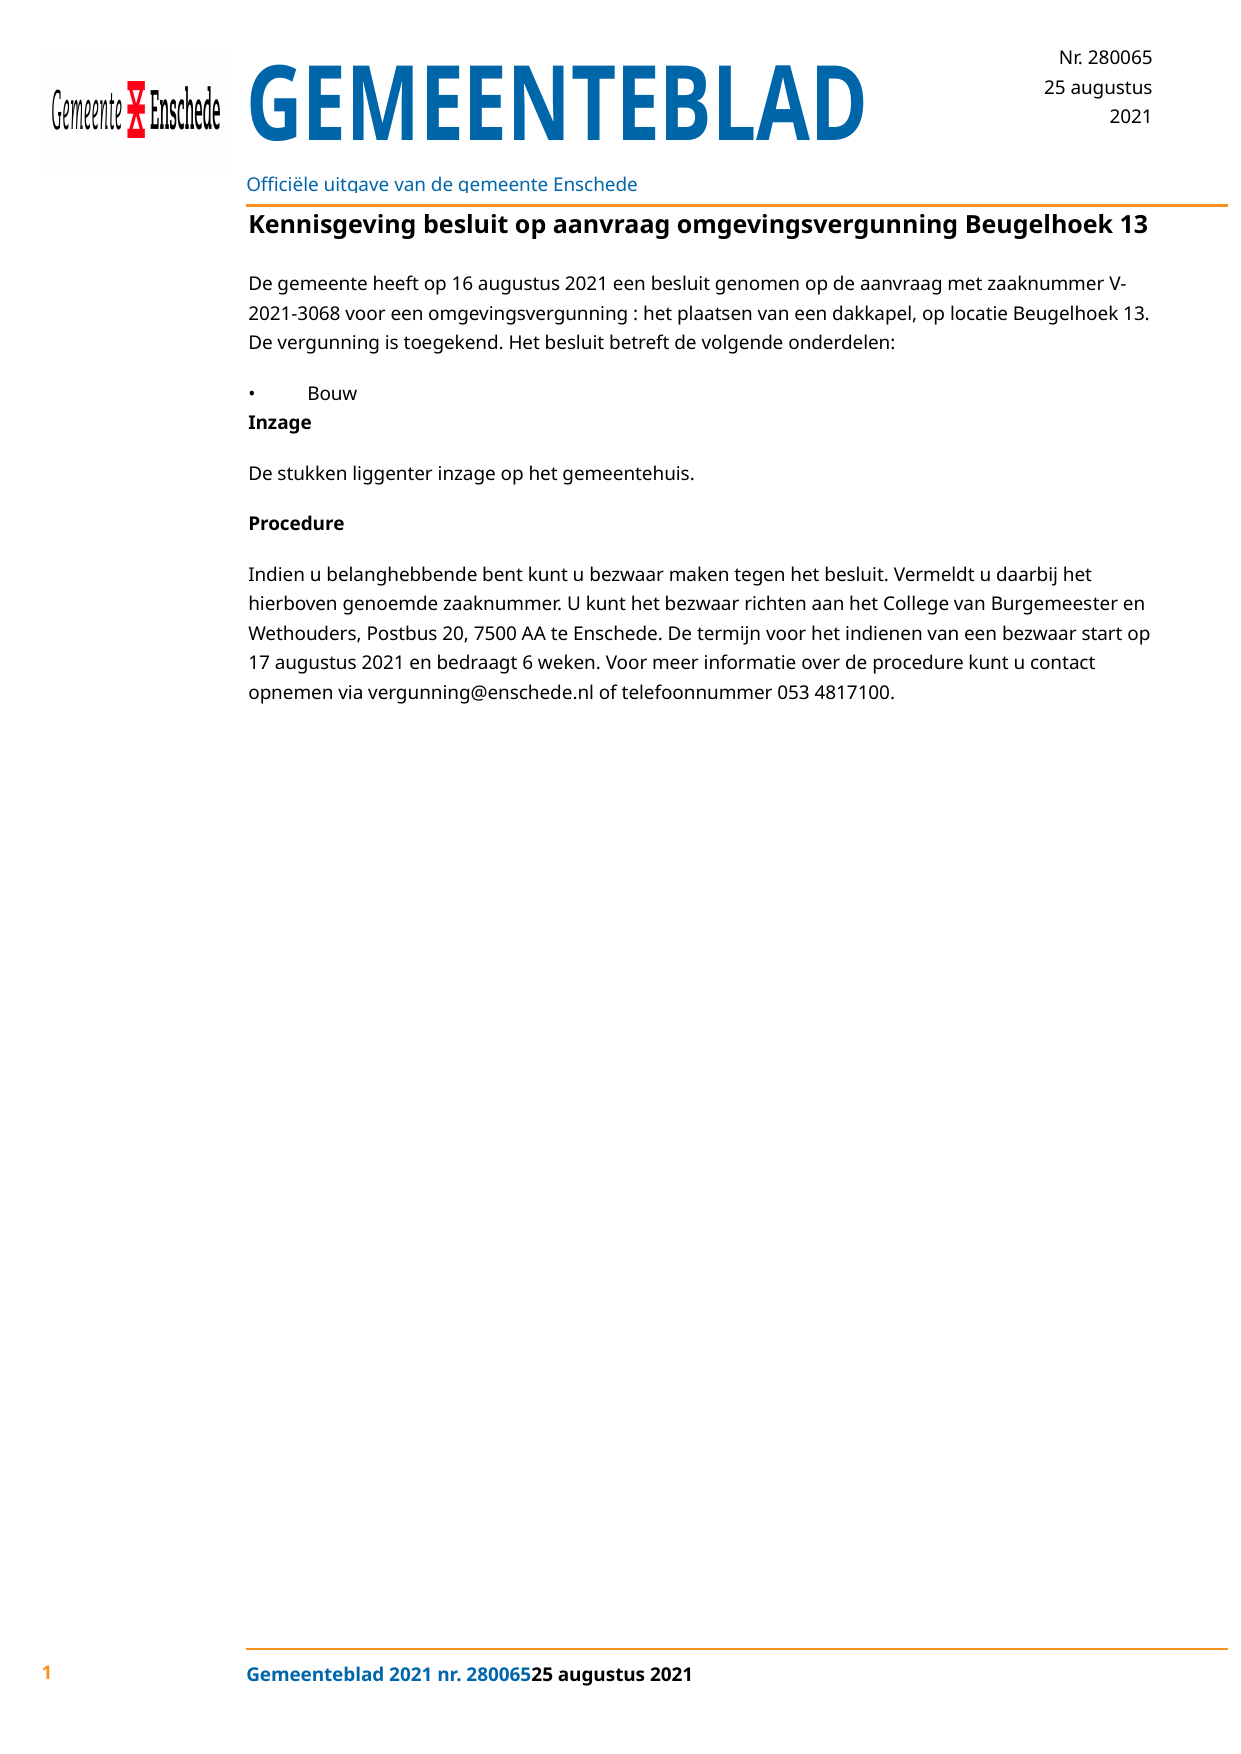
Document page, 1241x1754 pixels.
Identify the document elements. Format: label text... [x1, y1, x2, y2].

text Kennisgeving besluit op aanvraag omgevingsvergunning Beugelhoek 13 [248, 207, 1152, 241]
list Bouw [248, 380, 1152, 406]
text Indien u belanghebbende bent kunt u bezwaar maken tegen het besluit. Vermeldt u daarbij het hierboven genoemde zaaknummer. U kunt het bezwaar richten aan het College van Burgemees­ter en Wethouders, Postbus 20, 7500 AA te Enschede. De termijn voor het indienen van een bezwaar start op 17 augustus 2021 en bedraagt 6 weken. Voor meer informatie over de procedure kunt u contact opnemen via vergunning@enschede.nl of telefoonnummer 053 4817100. [248, 561, 1152, 705]
text De gemeente heeft op 16 augustus 2021 een besluit genomen op de aanvraag met zaaknummer V-2021-3068 voor een omgevingsvergunning : het plaatsen van een dakkapel, op locatie Beugelhoek 13. De vergunning is toegekend. Het besluit betreft de volgende onderdelen: [248, 270, 1152, 355]
text De stukken liggenter inzage op het gemeentehuis. [248, 460, 1152, 486]
picture [41, 47, 231, 172]
text Inzage [248, 409, 1152, 435]
text Procedure [248, 510, 1152, 536]
